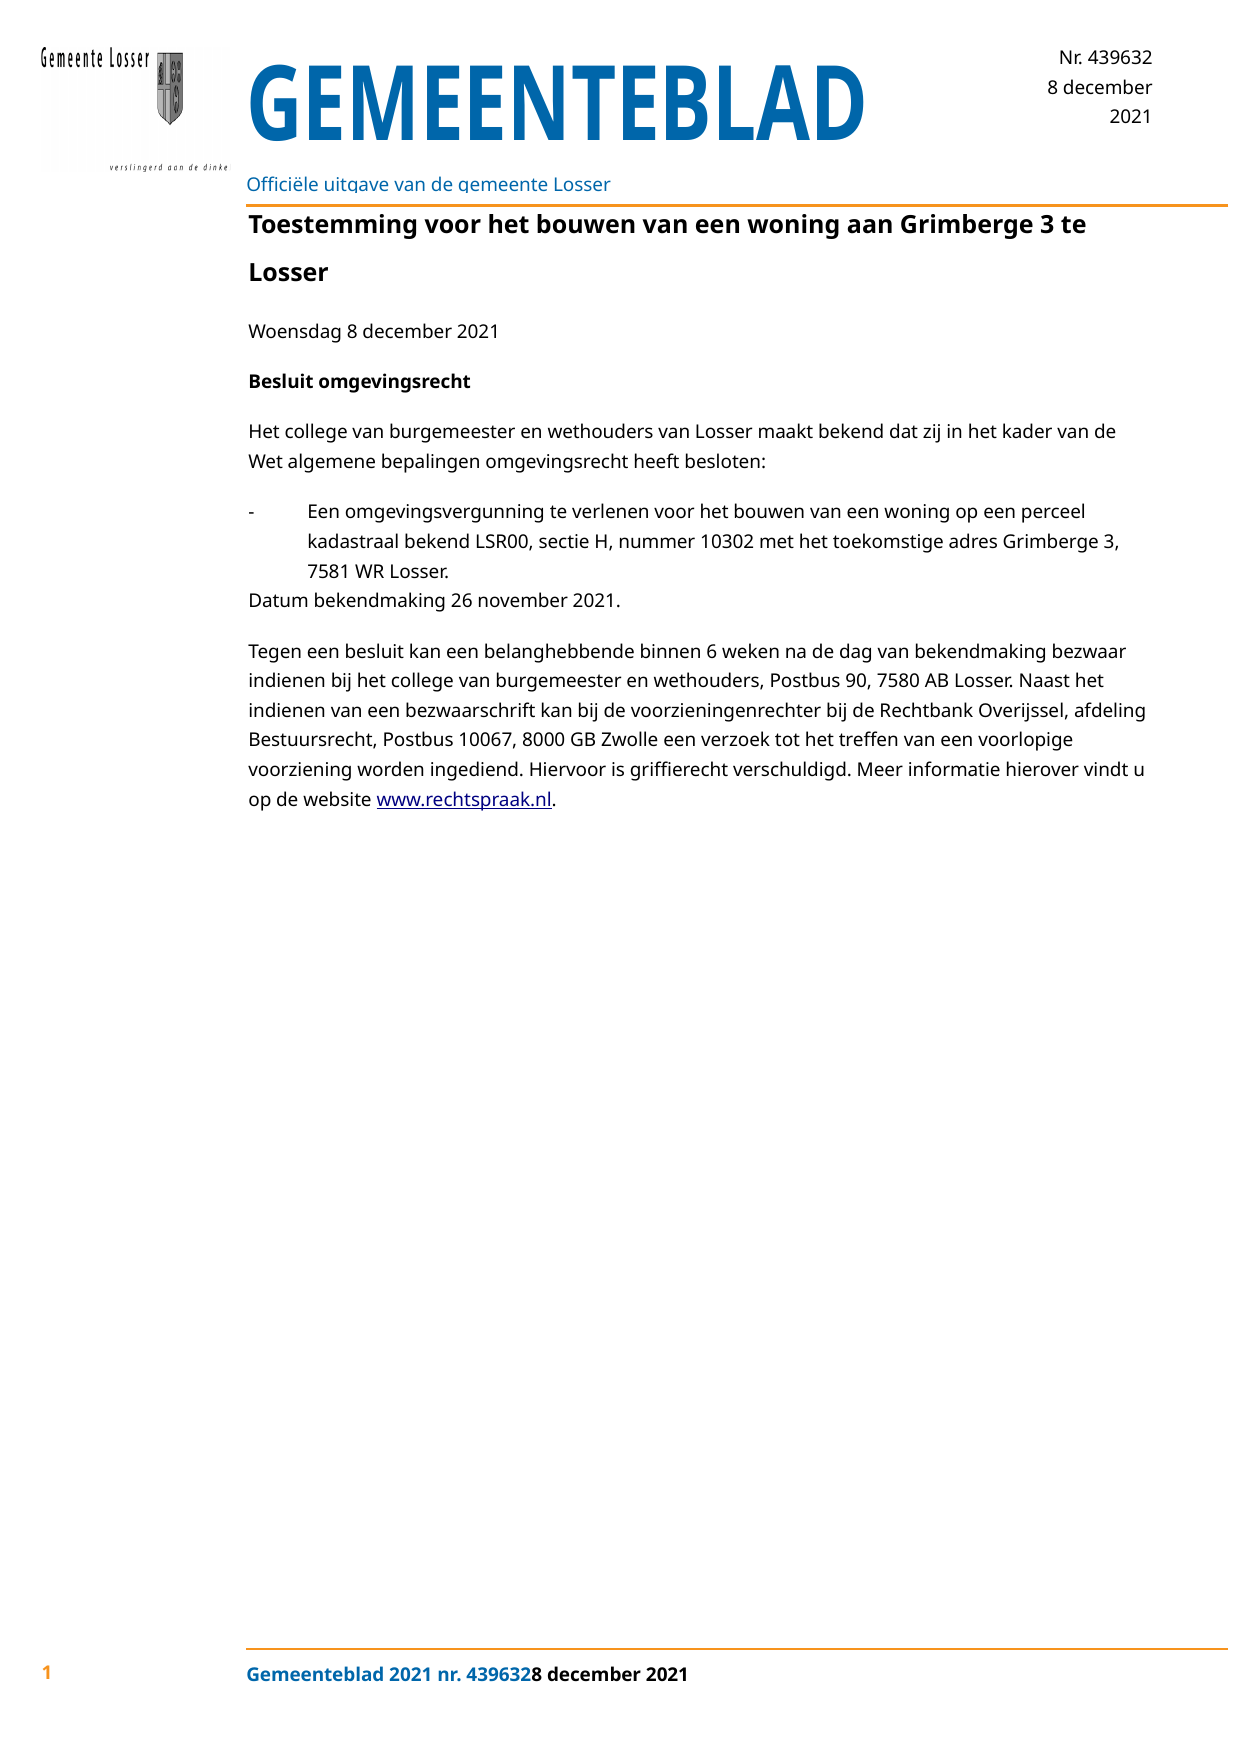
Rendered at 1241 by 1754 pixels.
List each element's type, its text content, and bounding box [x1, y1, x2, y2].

text Besluit omgevingsrecht [248, 368, 1152, 394]
list Een omgevingsvergunning te verlenen voor het bouwen van een woning op een perceel kadastraal bekend LSR00, sectie H, nummer 10302 met het toekomstige adres Grimberge 3, 7581 WR Losser. [248, 499, 1152, 584]
text Toestemming voor het bouwen van een woning aan Grimberge 3 te Losser [248, 207, 1152, 288]
text Woensdag 8 december 2021 [248, 318, 1152, 344]
text Het college van burgemeester en wethouders van Losser maakt bekend dat zij in het kader van de Wet algemene bepalingen omgevingsrecht heeft besloten: [248, 419, 1152, 474]
text Datum bekendmaking 26 november 2021. [248, 587, 1152, 613]
text Tegen een besluit kan een belanghebbende binnen 6 weken na de dag van bekendmaking bezwaar indienen bij het college van burgemeester en wethouders, Postbus 90, 7580 AB Losser. Naast het indienen van een bezwaarschrift kan bij de voorzieningenrechter bij de Rechtbank Overijssel, afdeling Bestuursrecht, Postbus 10067, 8000 GB Zwolle een verzoek tot het treffen van een voorlopige voorziening worden ingediend. Hiervoor is griffierecht verschuldigd. Meer informatie hierover vindt u op de website www.rechtspraak.nl. [248, 638, 1152, 812]
picture [41, 47, 231, 172]
